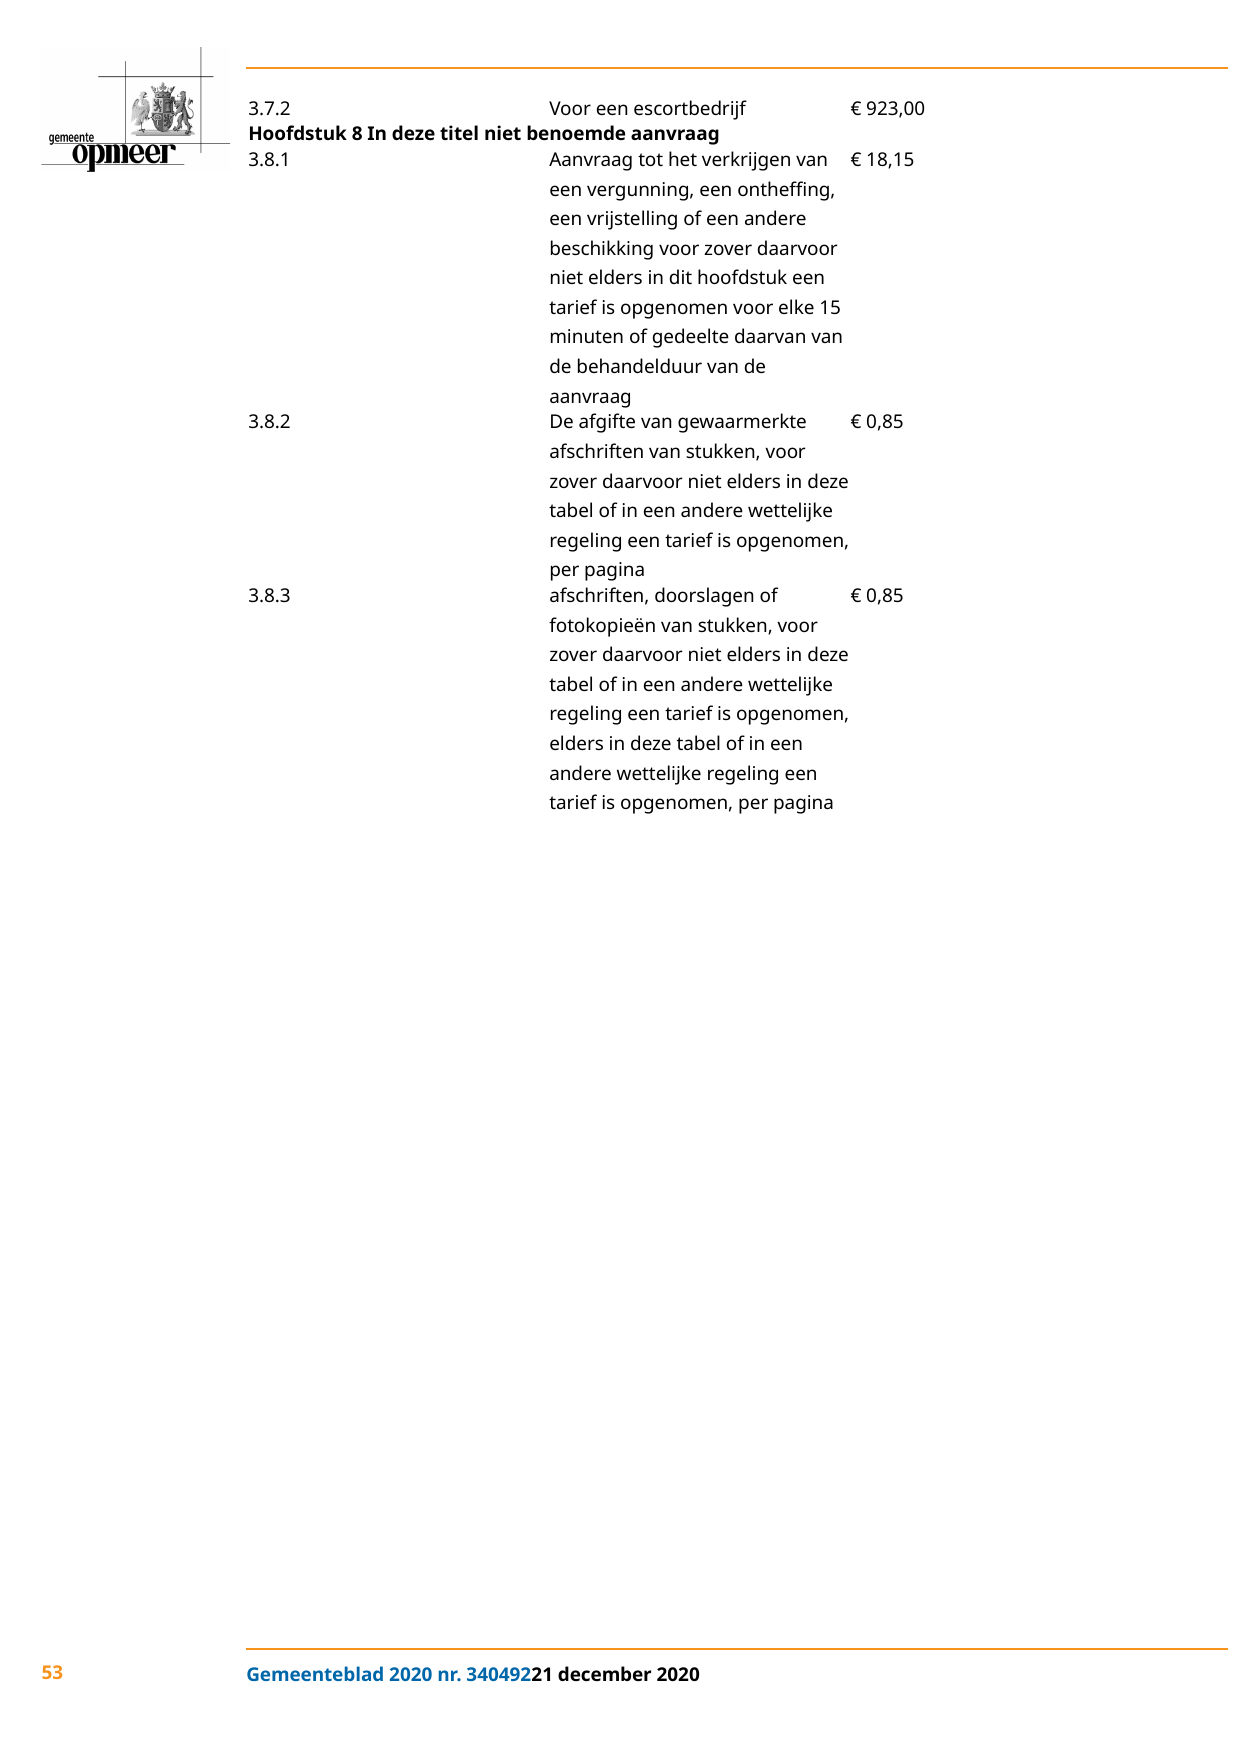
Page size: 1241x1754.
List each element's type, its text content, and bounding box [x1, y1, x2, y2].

table_cell 3.8.3 [248, 582, 549, 815]
table_cell € 0,85 [850, 409, 1152, 582]
table_cell Hoofdstuk 8 In deze titel niet benoemde aanvraag [248, 121, 1152, 146]
table_cell afschriften, doorslagen of fotokopieën van stukken, voor zover daarvoor niet elders in deze tabel of in een andere wettelijke regeling een tarief is opgenomen, elders in deze tabel of in een andere wettelijke regeling een tarief is opgenomen, per pagina [549, 582, 850, 815]
table_cell Voor een escortbedrijf [549, 95, 850, 121]
table_cell 3.7.2 [248, 95, 549, 121]
table_cell € 923,00 [850, 95, 1152, 121]
table_cell 3.8.2 [248, 409, 549, 582]
table_cell Aanvraag tot het verkrijgen van een vergunning, een ontheffing, een vrijstelling of een andere beschikking voor zover daarvoor niet elders in dit hoofdstuk een tarief is opgenomen voor elke 15 minuten of gedeelte daarvan van de behandelduur van de aanvraag [549, 146, 850, 409]
table_cell De afgifte van gewaarmerkte afschriften van stukken, voor zover daarvoor niet elders in deze tabel of in een andere wettelijke regeling een tarief is opgenomen, per pagina [549, 409, 850, 582]
picture [41, 47, 231, 172]
table_cell € 18,15 [850, 146, 1152, 409]
table_cell € 0,85 [850, 582, 1152, 815]
table_cell 3.8.1 [248, 146, 549, 409]
